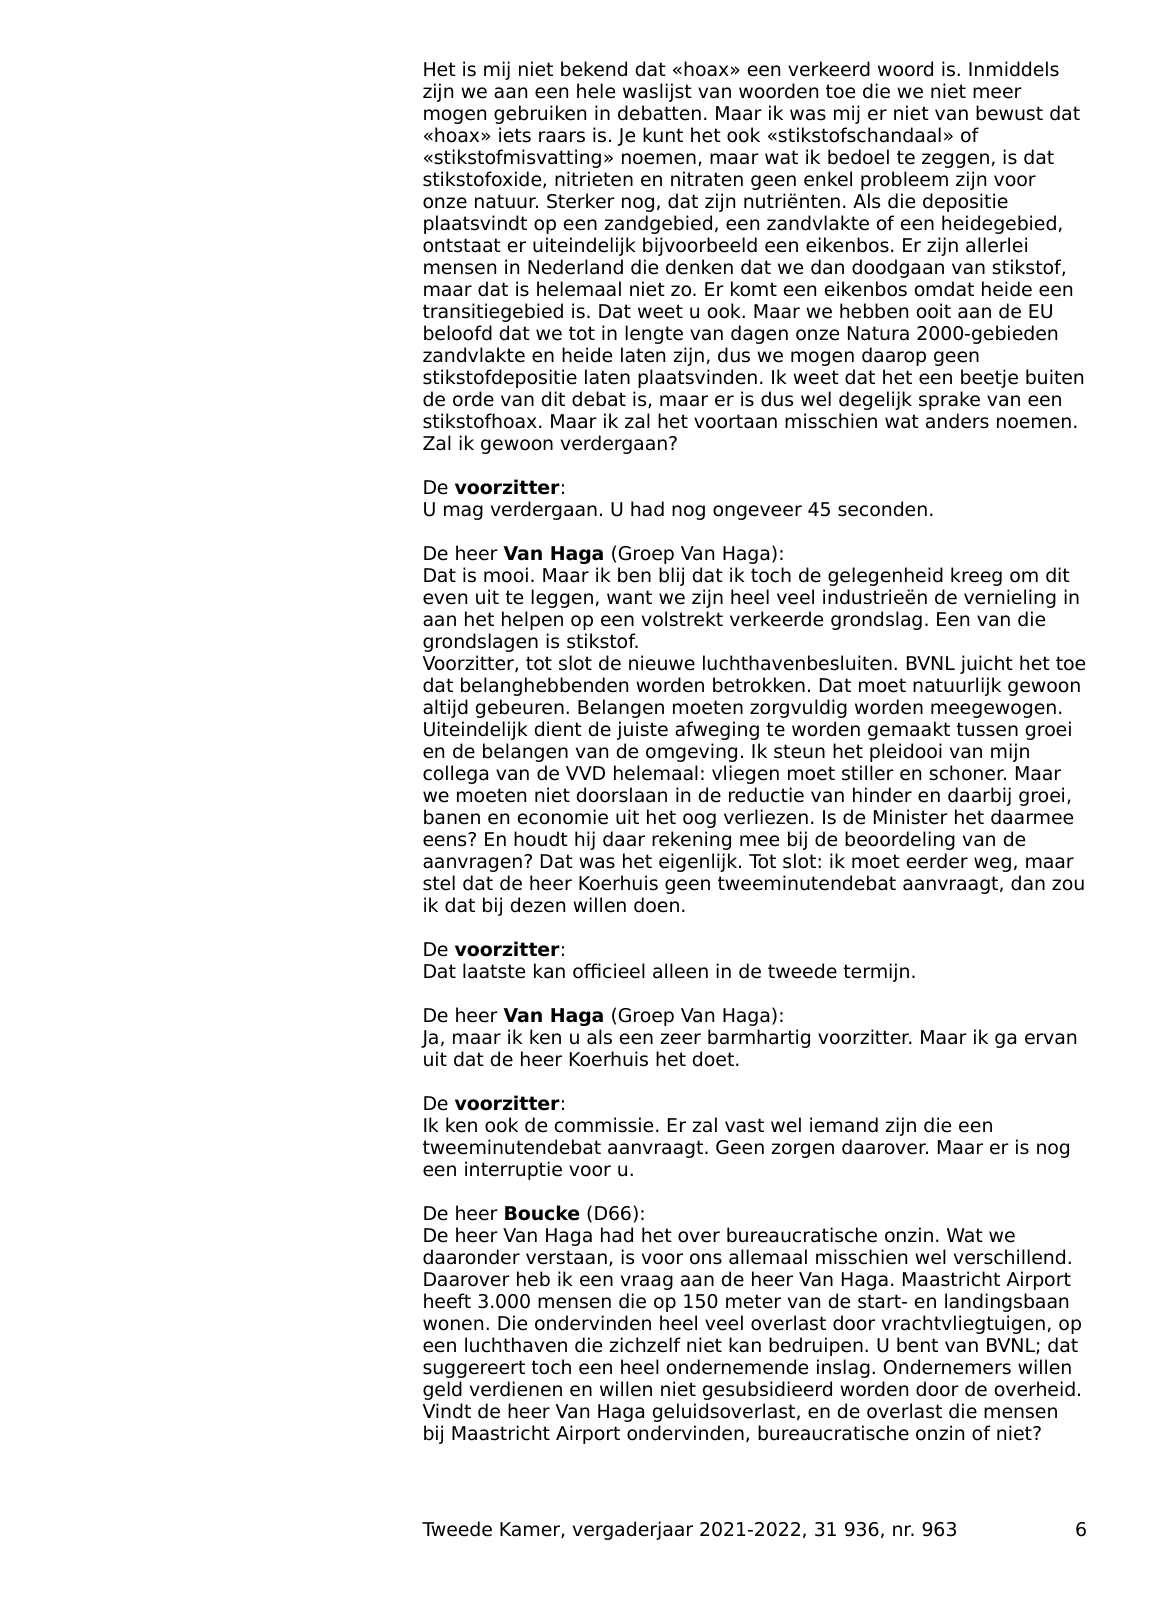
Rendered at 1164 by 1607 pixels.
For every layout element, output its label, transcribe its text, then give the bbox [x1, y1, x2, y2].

text Ik ken ook de commissie. Er zal vast wel iemand zijn die een tweeminutendebat aanvraagt. Geen zorgen daarover. Maar er is nog een interruptie voor u. [422, 1115, 1087, 1181]
text Dat laatste kan officieel alleen in de tweede termijn. [422, 961, 1087, 983]
text Het is mij niet bekend dat «hoax» een verkeerd woord is. Inmiddels zijn we aan een hele waslijst van woorden toe die we niet meer mogen gebruiken in debatten. Maar ik was mij er niet van bewust dat «hoax» iets raars is. Je kunt het ook «stikstofschandaal» of «stikstofmisvatting» noemen, maar wat ik bedoel te zeggen, is dat stikstofoxide, nitrieten en nitraten geen enkel probleem zijn voor onze natuur. Sterker nog, dat zijn nutriënten. Als die depositie plaatsvindt op een zandgebied, een zandvlakte of een heidegebied, ontstaat er uiteindelijk bijvoorbeeld een eikenbos. Er zijn allerlei mensen in Nederland die denken dat we dan doodgaan van stikstof, maar dat is helemaal niet zo. Er komt een eikenbos omdat heide een transitiegebied is. Dat weet u ook. Maar we hebben ooit aan de EU beloofd dat we tot in lengte van dagen onze Natura 2000-gebieden zandvlakte en heide laten zijn, dus we mogen daarop geen stikstofdepositie laten plaatsvinden. Ik weet dat het een beetje buiten de orde van dit debat is, maar er is dus wel degelijk sprake van een stikstofhoax. Maar ik zal het voortaan misschien wat anders noemen. [422, 59, 1087, 433]
text Zal ik gewoon verdergaan? [422, 433, 1087, 455]
text De heer Van Haga had het over bureaucratische onzin. Wat we daaronder verstaan, is voor ons allemaal misschien wel verschillend. Daarover heb ik een vraag aan de heer Van Haga. Maastricht Airport heeft 3.000 mensen die op 150 meter van de start- en landingsbaan wonen. Die ondervinden heel veel overlast door vrachtvliegtuigen, op een luchthaven die zichzelf niet kan bedruipen. U bent van BVNL; dat suggereert toch een heel ondernemende inslag. Ondernemers willen geld verdienen en willen niet gesubsidieerd worden door de overheid. Vindt de heer Van Haga geluidsoverlast, en de overlast die mensen bij Maastricht Airport ondervinden, bureaucratische onzin of niet? [422, 1225, 1087, 1445]
text De heer Van Haga (Groep Van Haga): [422, 1005, 1087, 1027]
text Dat is mooi. Maar ik ben blij dat ik toch de gelegenheid kreeg om dit even uit te leggen, want we zijn heel veel industrieën de vernieling in aan het helpen op een volstrekt verkeerde grondslag. Een van die grondslagen is stikstof. [422, 565, 1087, 653]
text De heer Boucke (D66): [422, 1203, 1087, 1225]
text Voorzitter, tot slot de nieuwe luchthavenbesluiten. BVNL juicht het toe dat belanghebbenden worden betrokken. Dat moet natuurlijk gewoon altijd gebeuren. Belangen moeten zorgvuldig worden meegewogen. Uiteindelijk dient de juiste afweging te worden gemaakt tussen groei en de belangen van de omgeving. Ik steun het pleidooi van mijn collega van de VVD helemaal: vliegen moet stiller en schoner. Maar we moeten niet doorslaan in de reductie van hinder en daarbij groei, banen en economie uit het oog verliezen. Is de Minister het daarmee eens? En houdt hij daar rekening mee bij de beoordeling van de aanvragen? Dat was het eigenlijk. Tot slot: ik moet eerder weg, maar stel dat de heer Koerhuis geen tweeminutendebat aanvraagt, dan zou ik dat bij dezen willen doen. [422, 653, 1087, 917]
text U mag verdergaan. U had nog ongeveer 45 seconden. [422, 499, 1087, 521]
text De voorzitter: [422, 1093, 1087, 1115]
text De heer Van Haga (Groep Van Haga): [422, 543, 1087, 565]
text De voorzitter: [422, 477, 1087, 499]
text Ja, maar ik ken u als een zeer barmhartig voorzitter. Maar ik ga ervan uit dat de heer Koerhuis het doet. [422, 1027, 1087, 1071]
text De voorzitter: [422, 939, 1087, 961]
